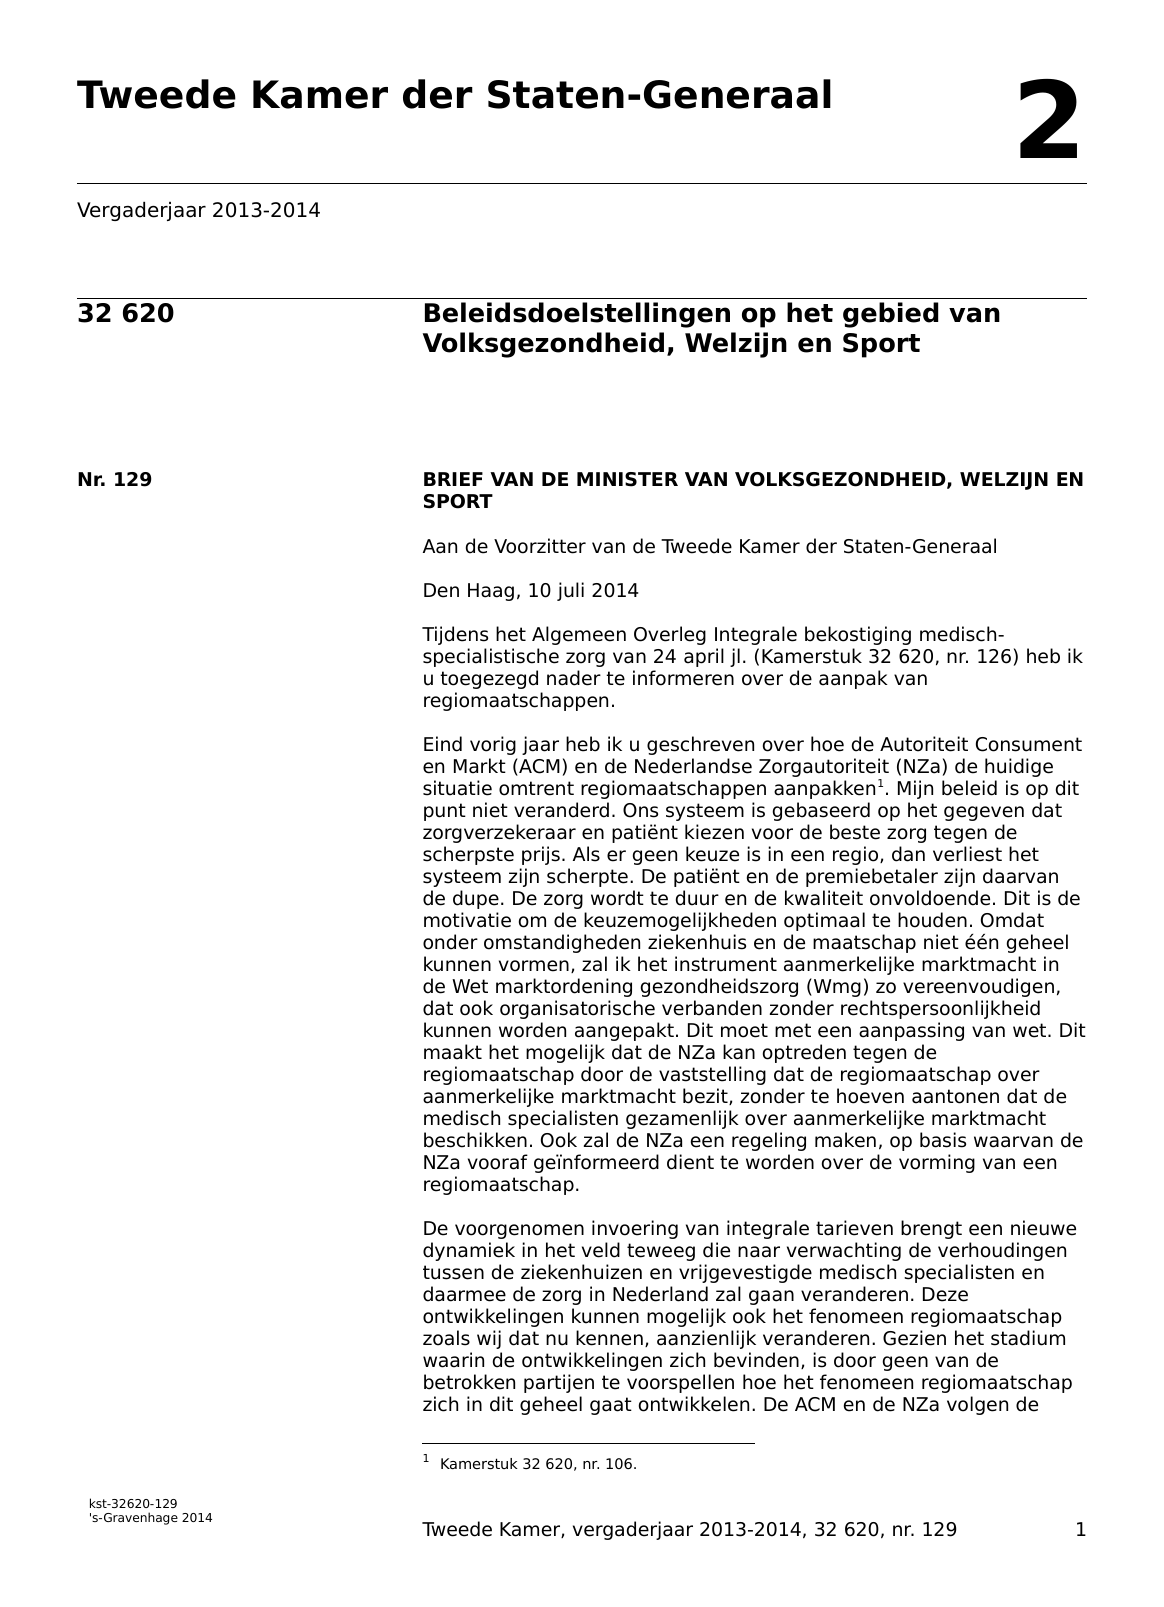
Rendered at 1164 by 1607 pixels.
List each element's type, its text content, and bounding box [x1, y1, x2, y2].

table_header 2 [886, 59, 1087, 183]
subtitle 32 620 Beleidsdoelstellingen op het gebied van Volksgezondheid, Welzijn en Sport [77, 299, 1087, 358]
text kst-32620-129 [88, 1497, 323, 1511]
text 's-Gravenhage 2014 [88, 1511, 323, 1525]
text Tijdens het Algemeen Overleg Integrale bekostiging medisch-specialistische zorg van 24 april jl. (Kamerstuk 32 620, nr. 126) heb ik u toegezegd nader te informeren over de aanpak van regiomaatschappen. [422, 624, 1087, 712]
text Den Haag, 10 juli 2014 [422, 580, 1087, 602]
text Eind vorig jaar heb ik u geschreven over hoe de Autoriteit Consument en Markt (ACM) en de Nederlandse Zorgautoriteit (NZa) de huidige situatie omtrent regiomaatschappen aanpakken. Mijn beleid is op dit punt niet veranderd. Ons systeem is gebaseerd op het gegeven dat zorgverzekeraar en patiënt kiezen voor de beste zorg tegen de scherpste prijs. Als er geen keuze is in een regio, dan verliest het systeem zijn scherpte. De patiënt en de premiebetaler zijn daarvan de dupe. De zorg wordt te duur en de kwaliteit onvoldoende. Dit is de motivatie om de keuzemogelijkheden optimaal te houden. Omdat onder omstandigheden ziekenhuis en de maatschap niet één geheel kunnen vormen, zal ik het instrument aanmerkelijke marktmacht in de Wet marktordening gezondheidszorg (Wmg) zo vereenvoudigen, dat ook organisatorische verbanden zonder rechtspersoonlijkheid kunnen worden aangepakt. Dit moet met een aanpassing van wet. Dit maakt het mogelijk dat de NZa kan optreden tegen de regiomaatschap door de vaststelling dat de regiomaatschap over aanmerkelijke marktmacht bezit, zonder te hoeven aantonen dat de medisch specialisten gezamenlijk over aanmerkelijke marktmacht beschikken. Ook zal de NZa een regeling maken, op basis waarvan de NZa vooraf geïnformeerd dient te worden over de vorming van een regiomaatschap. [422, 734, 1087, 1196]
table_cell Vergaderjaar 2013-2014 [77, 184, 1087, 298]
subtitle Nr. 129 BRIEF VAN DE MINISTER VAN VOLKSGEZONDHEID, WELZIJN EN SPORT [77, 469, 1087, 513]
text Kamerstuk 32 620, nr. 106. [422, 1452, 1087, 1474]
text Aan de Voorzitter van de Tweede Kamer der Staten-Generaal [422, 536, 1087, 557]
table_header Tweede Kamer der Staten-Generaal [77, 59, 886, 183]
text De voorgenomen invoering van integrale tarieven brengt een nieuwe dynamiek in het veld teweeg die naar verwachting de verhoudingen tussen de ziekenhuizen en vrijgevestigde medisch specialisten en daarmee de zorg in Nederland zal gaan veranderen. Deze ontwikkelingen kunnen mogelijk ook het fenomeen regiomaatschap zoals wij dat nu kennen, aanzienlijk veranderen. Gezien het stadium waarin de ontwikkelingen zich bevinden, is door geen van de betrokken partijen te voorspellen hoe het fenomeen regiomaatschap zich in dit geheel gaat ontwikkelen. De ACM en de NZa volgen de [422, 1218, 1087, 1416]
